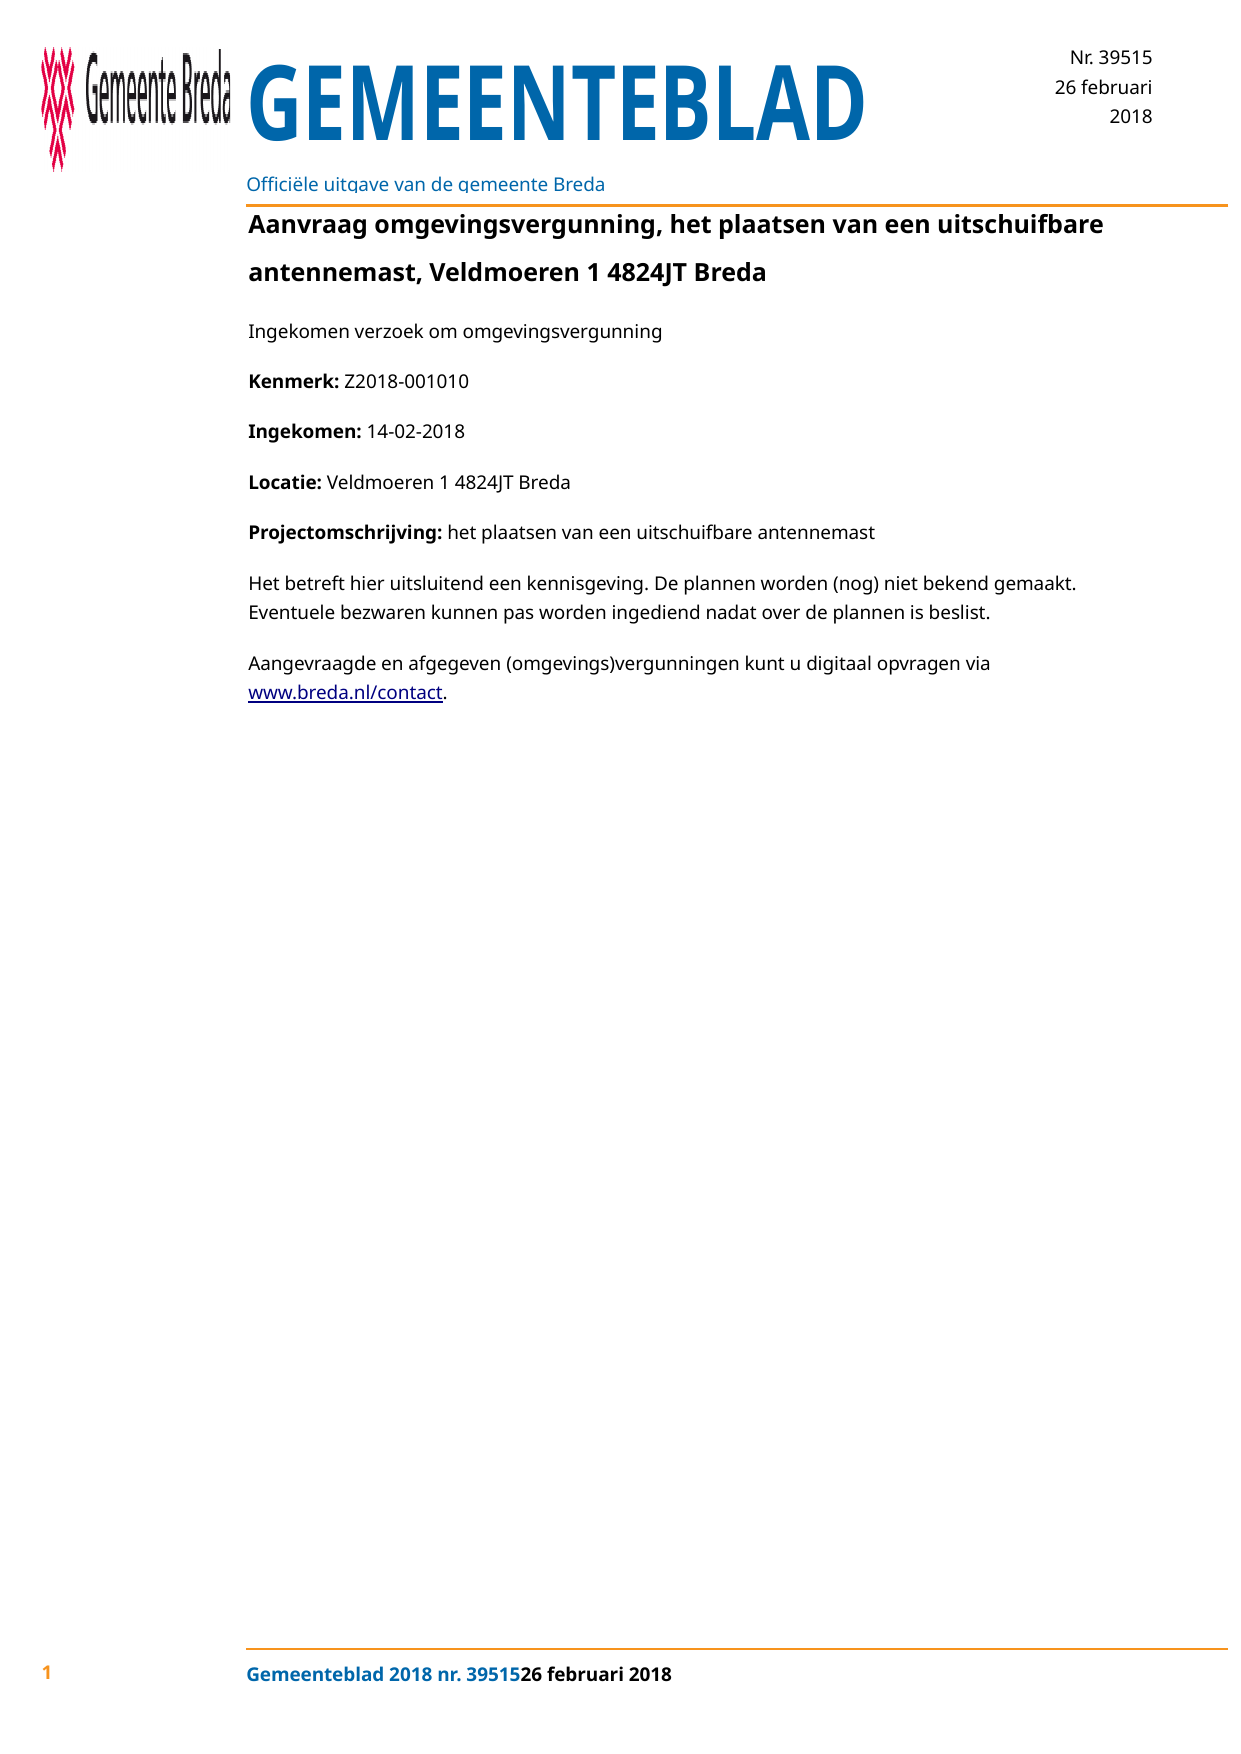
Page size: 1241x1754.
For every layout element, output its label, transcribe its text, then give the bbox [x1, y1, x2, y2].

text Aangevraagde en afgegeven (omgevings)vergunningen kunt u digitaal opvragen via www.breda.nl/contact. [248, 650, 1152, 705]
text Kenmerk: Z2018-001010 [248, 368, 1152, 394]
text Projectomschrijving: het plaatsen van een uitschuifbare antennemast [248, 519, 1152, 545]
text Ingekomen verzoek om omgevingsvergunning [248, 318, 1152, 344]
text Ingekomen: 14-02-2018 [248, 419, 1152, 444]
text Locatie: Veldmoeren 1 4824JT Breda [248, 469, 1152, 495]
text Het betreft hier uitsluitend een kennisgeving. De plannen worden (nog) niet bekend gemaakt. Eventuele bezwaren kunnen pas worden ingediend nadat over de plannen is beslist. [248, 570, 1152, 625]
text Aanvraag omgevingsvergunning, het plaatsen van een uitschuifbare antennemast, Veldmoeren 1 4824JT Breda [248, 207, 1152, 288]
picture [41, 47, 231, 172]
